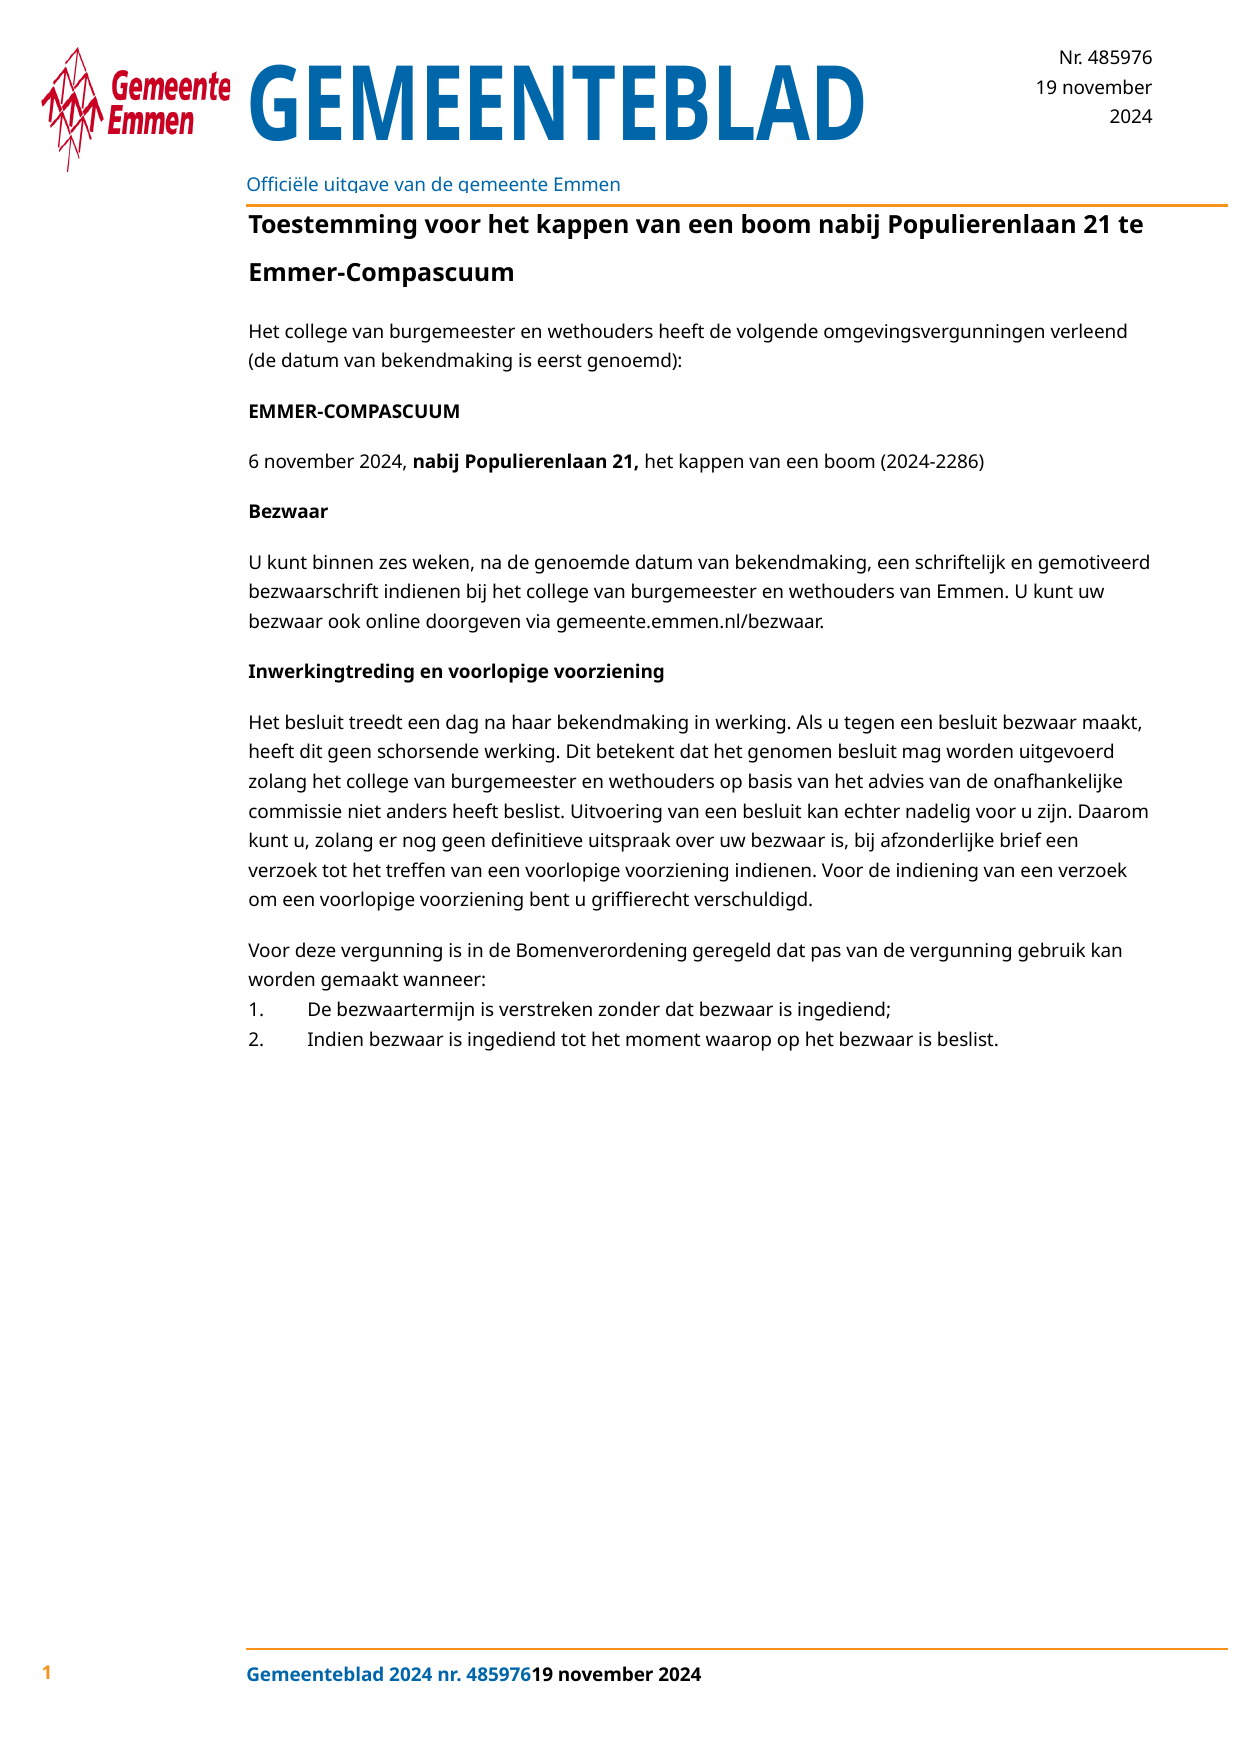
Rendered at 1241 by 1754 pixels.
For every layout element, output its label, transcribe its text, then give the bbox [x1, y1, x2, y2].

text Voor deze vergunning is in de Bomenverordening geregeld dat pas van de vergunning gebruik kan worden gemaakt wanneer: [248, 937, 1152, 992]
text Toestemming voor het kappen van een boom nabij Populierenlaan 21 te Emmer-Compascuum [248, 207, 1152, 288]
text Inwerkingtreding en voorlopige voorziening [248, 659, 1152, 684]
text Het college van burgemeester en wethouders heeft de volgende omgevingsvergunningen verleend (de datum van bekendmaking is eerst genoemd): [248, 318, 1152, 373]
list De bezwaartermijn is verstreken zonder dat bezwaar is ingediend; [248, 996, 1152, 1022]
picture [41, 47, 231, 172]
text EMMER-COMPASCUUM [248, 398, 1152, 424]
text Bezwaar [248, 499, 1152, 524]
list Indien bezwaar is ingediend tot het moment waarop op het bezwaar is beslist. [248, 1026, 1152, 1052]
text U kunt binnen zes weken, na de genoemde datum van bekendmaking, een schriftelijk en gemotiveerd bezwaarschrift indienen bij het college van burgemeester en wethouders van Emmen. U kunt uw bezwaar ook online doorgeven via gemeente.emmen.nl/bezwaar. [248, 549, 1152, 634]
text 6 november 2024, nabij Populierenlaan 21, het kappen van een boom (2024-2286) [248, 448, 1152, 474]
text Het besluit treedt een dag na haar bekendmaking in werking. Als u tegen een besluit bezwaar maakt, heeft dit geen schorsende werking. Dit betekent dat het genomen besluit mag worden uitgevoerd zolang het college van burgemeester en wethouders op basis van het advies van de onafhankelijke commissie niet anders heeft beslist. Uitvoering van een besluit kan echter nadelig voor u zijn. Daarom kunt u, zolang er nog geen definitieve uitspraak over uw bezwaar is, bij afzonderlijke brief een verzoek tot het treffen van een voorlopige voorziening indienen. Voor de indiening van een verzoek om een voorlopige voorziening bent u griffierecht verschuldigd. [248, 709, 1152, 912]
